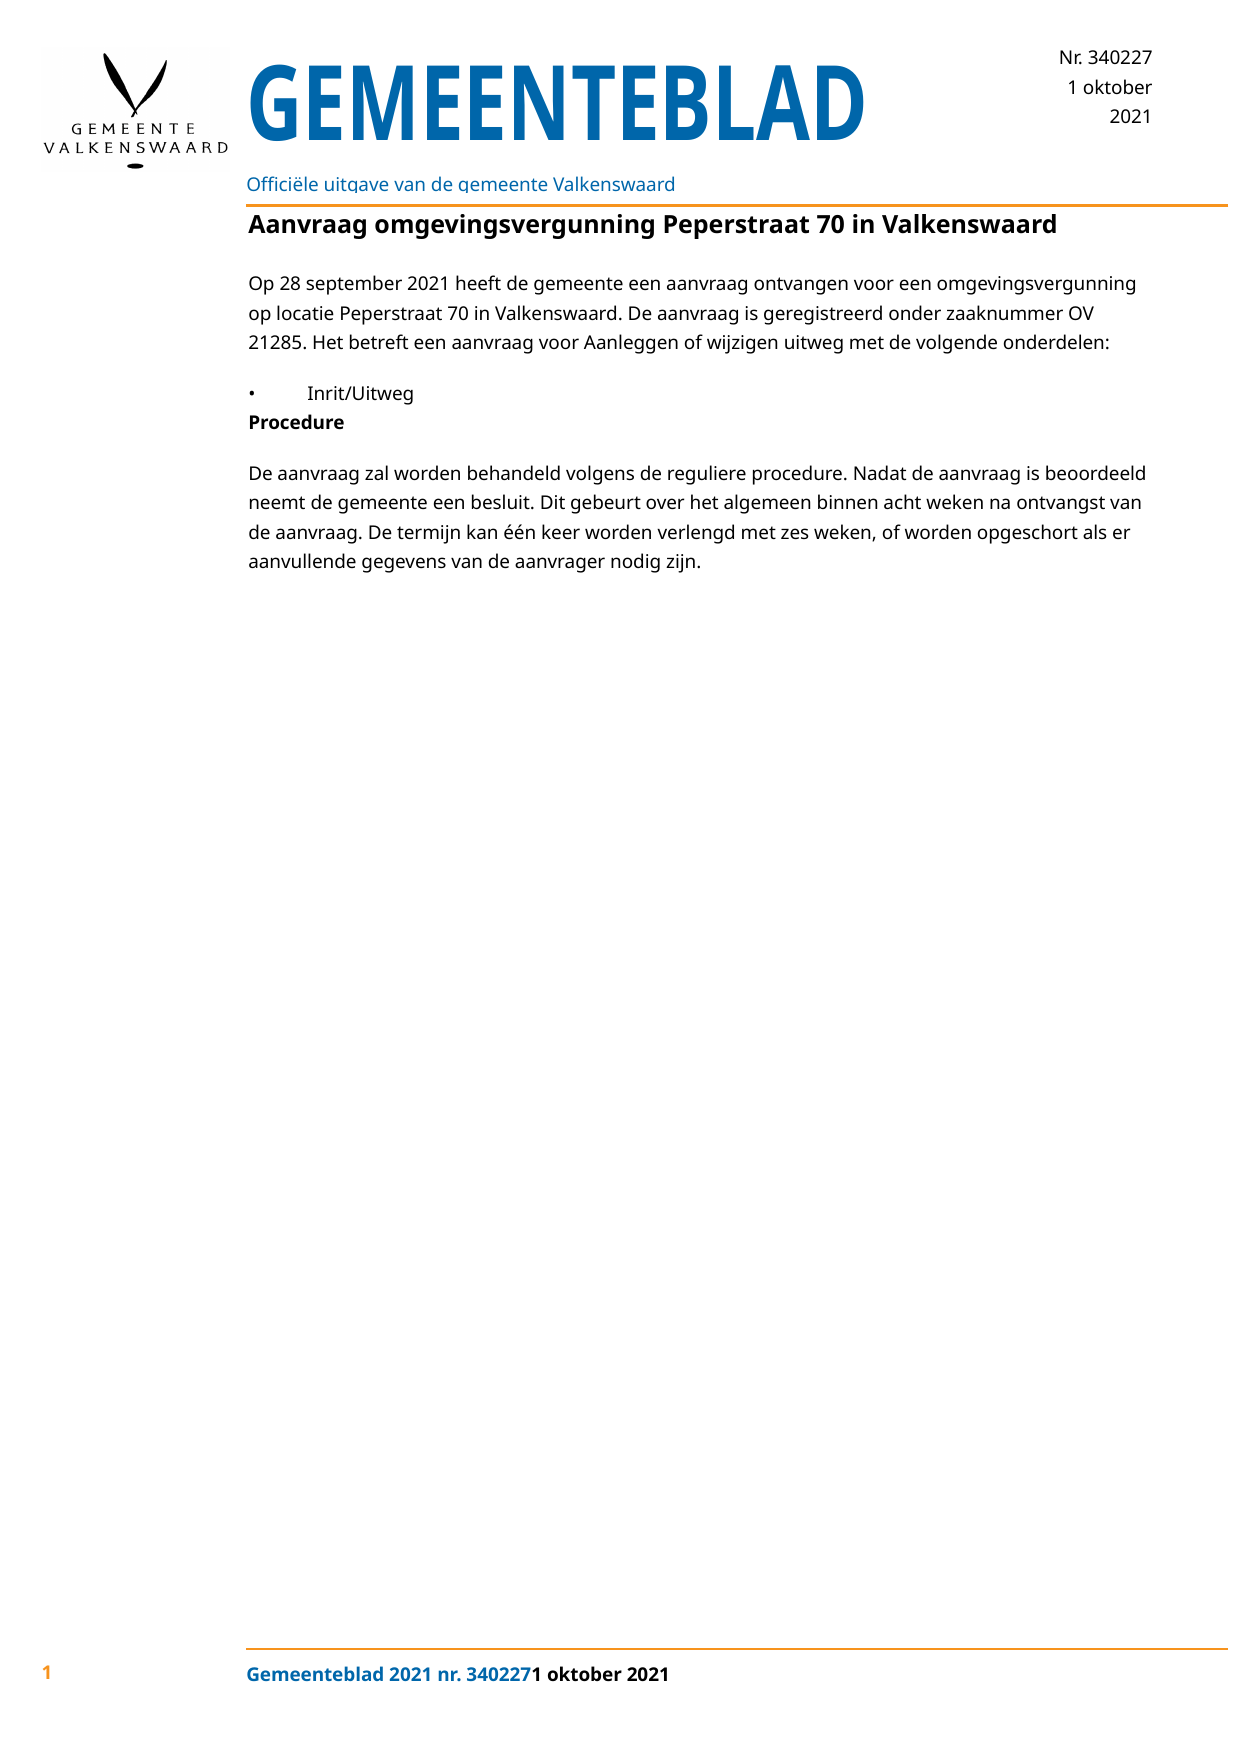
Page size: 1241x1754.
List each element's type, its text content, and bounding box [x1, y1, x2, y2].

text De aanvraag zal worden behandeld volgens de reguliere procedure. Nadat de aanvraag is beoordeeld neemt de gemeente een besluit. Dit gebeurt over het algemeen binnen acht weken na ontvangst van de aanvraag. De termijn kan één keer worden verlengd met zes weken, of worden opgeschort als er aanvullende gegevens van de aanvrager nodig zijn. [248, 460, 1152, 574]
text Op 28 september 2021 heeft de gemeente een aanvraag ontvangen voor een omgevingsvergunning op locatie Peperstraat 70 in Valkenswaard. De aanvraag is geregistreerd onder zaaknummer OV 21285. Het betreft een aanvraag voor Aanleggen of wijzigen uitweg met de volgende onderdelen: [248, 270, 1152, 355]
text Aanvraag omgevingsvergunning Peperstraat 70 in Valkenswaard [248, 207, 1152, 241]
text Procedure [248, 409, 1152, 435]
list Inrit/Uitweg [248, 380, 1152, 406]
picture [41, 47, 231, 172]
